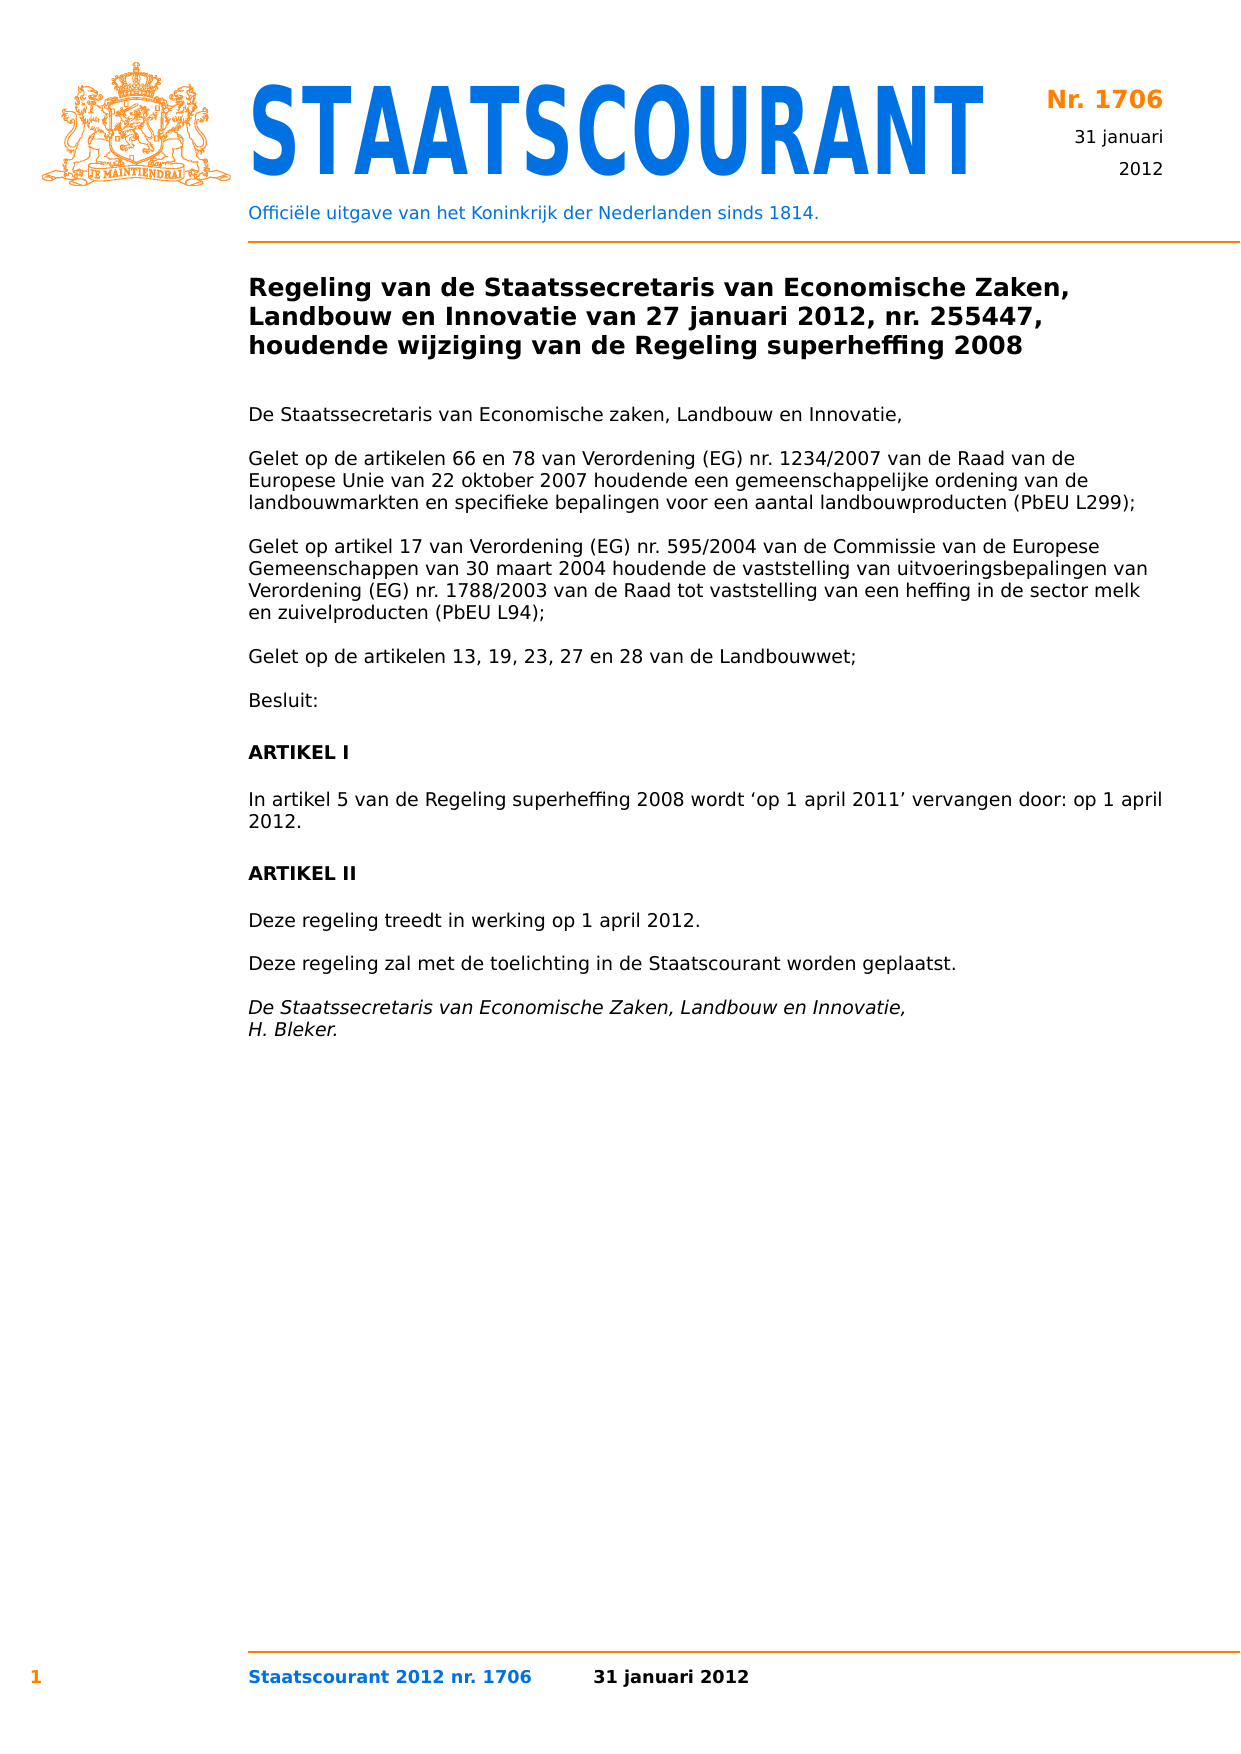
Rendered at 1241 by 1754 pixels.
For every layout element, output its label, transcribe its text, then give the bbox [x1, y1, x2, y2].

table_cell 2012 [998, 153, 1240, 203]
text Gelet op de artikelen 13, 19, 23, 27 en 28 van de Landbouwwet; [248, 646, 1163, 668]
text In artikel 5 van de Regeling superheffing 2008 wordt ‘op 1 april 2011’ vervangen door: op 1 april 2012. [248, 788, 1163, 832]
text Gelet op artikel 17 van Verordening (EG) nr. 595/2004 van de Commissie van de Europese Gemeenschappen van 30 maart 2004 houdende de vaststelling van uitvoeringsbepalingen van Verordening (EG) nr. 1788/2003 van de Raad tot vaststelling van een heffing in de sector melk en zuivelproducten (PbEU L94); [248, 536, 1163, 624]
text Besluit: [248, 689, 1163, 712]
text Deze regeling zal met de toelichting in de Staatscourant worden geplaatst. [248, 953, 1163, 975]
subtitle Regeling van de Staatssecretaris van Economische Zaken, Landbouw en Innovatie van 27 januari 2012, nr. 255447, houdende wijziging van de Regeling superheffing 2008 [248, 273, 1163, 361]
text Deze regeling treedt in werking op 1 april 2012. [248, 909, 1163, 931]
text Gelet op de artikelen 66 en 78 van Verordening (EG) nr. 1234/2007 van de Raad van de Europese Unie van 22 oktober 2007 houdende een gemeenschappelijke ordening van de landbouwmarkten en specifieke bepalingen voor een aantal landbouwproducten (PbEU L299); [248, 448, 1163, 514]
subtitle ARTIKEL I [248, 742, 1163, 763]
subtitle ARTIKEL II [248, 862, 1163, 884]
table_header [25, 62, 248, 241]
table_cell 31 januari [998, 121, 1240, 153]
table_cell Officiële uitgave van het Koninkrijk der Nederlanden sinds 1814. [248, 203, 1240, 241]
table_header STAATSCOURANT [248, 62, 998, 203]
text De Staatssecretaris van Economische zaken, Landbouw en Innovatie, [248, 404, 1163, 426]
table_header Nr. 1706 [998, 62, 1240, 121]
text De Staatssecretaris van Economische Zaken, Landbouw en Innovatie, H. Bleker. [248, 997, 1163, 1041]
picture [41, 62, 231, 186]
